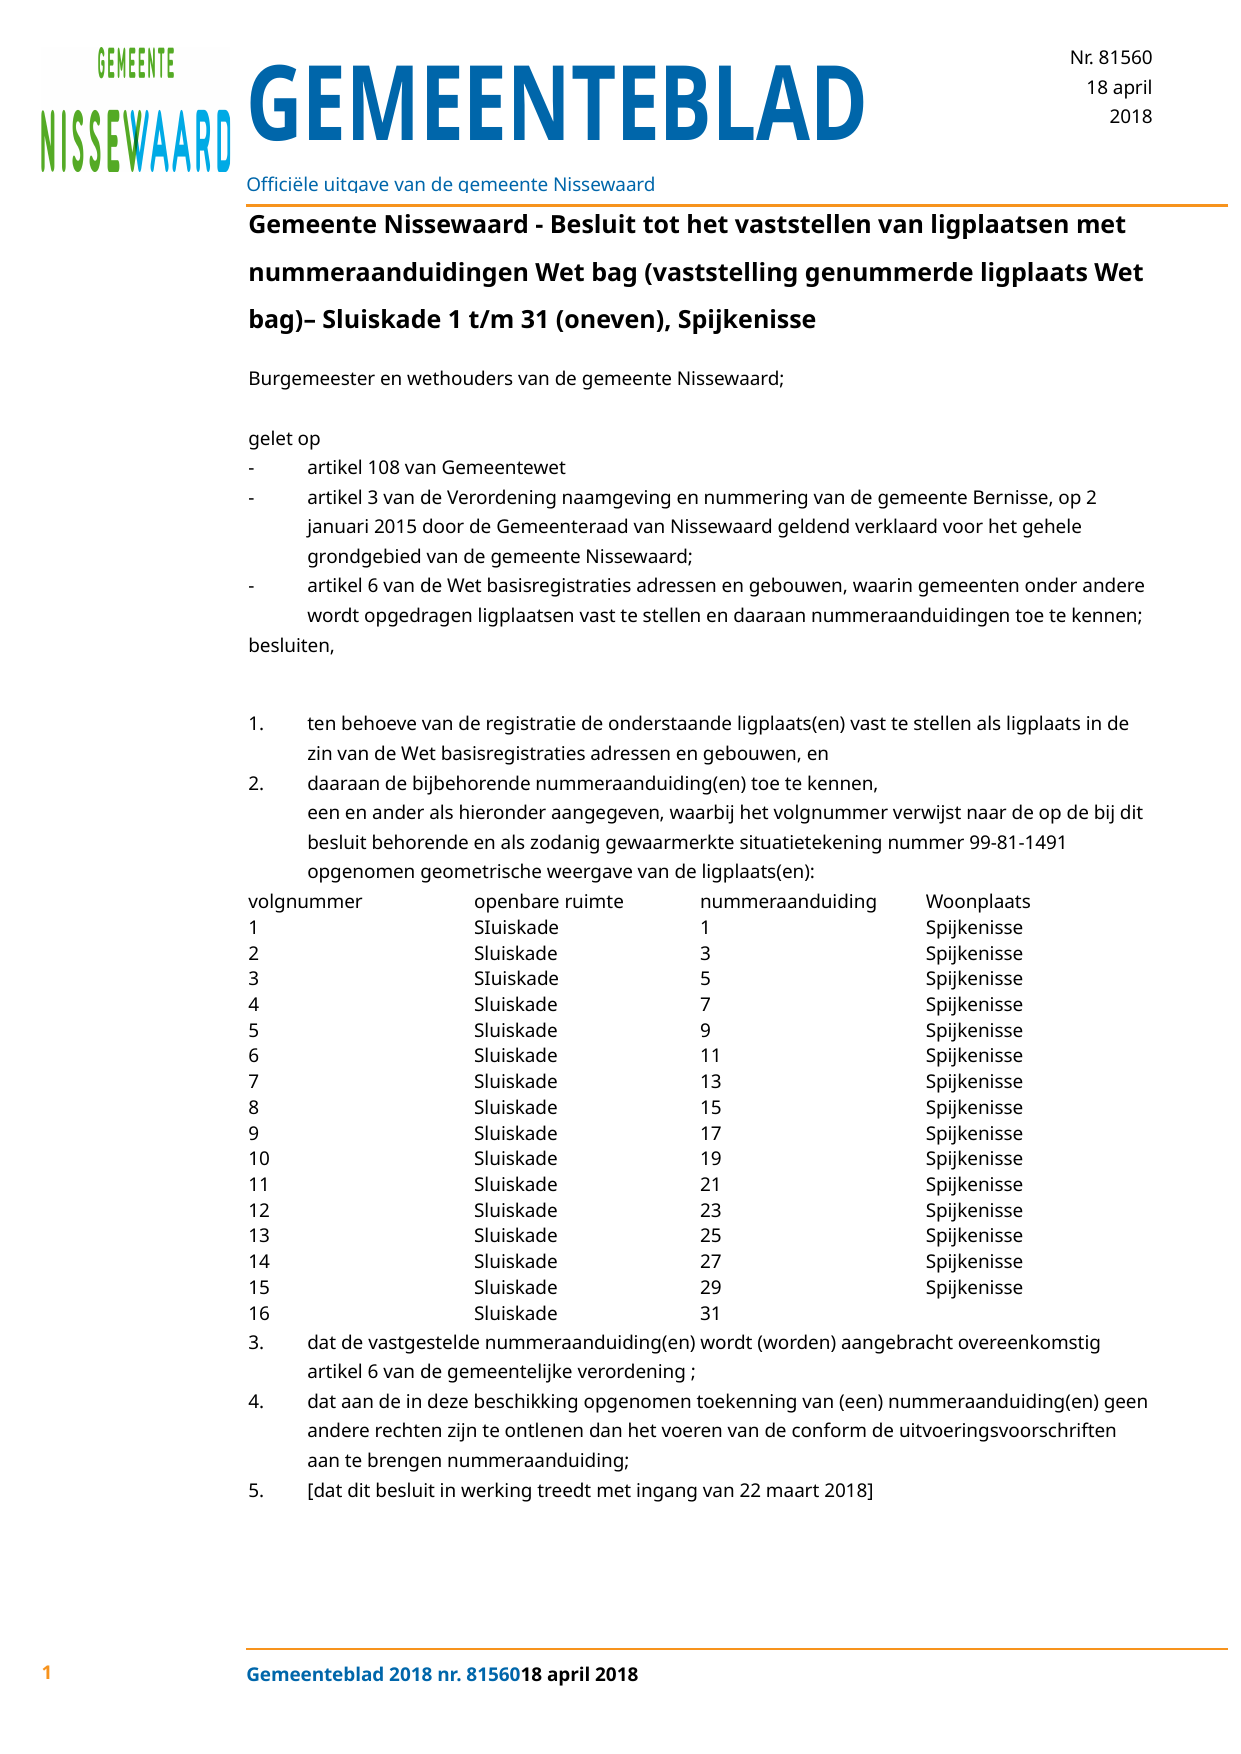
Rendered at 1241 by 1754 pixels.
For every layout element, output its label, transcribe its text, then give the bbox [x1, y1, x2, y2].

table_cell Sluiskade [474, 1043, 700, 1068]
table_cell 15 [700, 1094, 926, 1120]
table_header Woonplaats [926, 888, 1152, 914]
table_cell 6 [248, 1043, 474, 1068]
table_cell 10 [248, 1146, 474, 1171]
picture [201, 122, 206, 138]
table_cell 7 [248, 1068, 474, 1094]
table_cell Sluiskade [474, 1223, 700, 1248]
table_header volgnummer [248, 888, 474, 914]
table_cell Spijkenisse [926, 1223, 1152, 1248]
table_cell Spijkenisse [926, 1068, 1152, 1094]
table_cell Sluiskade [474, 1017, 700, 1043]
table_header nummeraanduiding [700, 888, 926, 914]
table_cell 5 [700, 965, 926, 991]
text Gemeente Nissewaard - Besluit tot het vaststellen van ligplaatsen met nummeraanduidingen Wet bag (vaststelling genummerde ligplaats Wet bag)– Sluiskade 1 t/m 31 (oneven), Spijkenisse [248, 207, 1152, 336]
picture [176, 157, 187, 172]
table_cell Sluiskade [474, 1146, 700, 1171]
table_cell Sluiskade [474, 1249, 700, 1274]
table_cell 12 [248, 1197, 474, 1223]
list een en ander als hieronder aangegeven, waarbij het volgnummer verwijst naar de op de bij dit besluit behorende en als zodanig gewaarmerkte situatietekening nummer 99-81-1491 opgenomen geometrische weergave van de ligplaats(en): [248, 799, 1152, 884]
list dat aan de in deze beschikking opgenomen toekenning van (een) nummeraanduiding(en) geen andere rechten zijn te ontlenen dan het voeren van de conform de uitvoeringsvoorschriften aan te brengen nummeraanduiding; [248, 1388, 1152, 1473]
table_cell 1 [248, 914, 474, 940]
table_cell Spijkenisse [926, 1146, 1152, 1171]
table_cell Spijkenisse [926, 1094, 1152, 1120]
list daaraan de bijbehorende nummeraanduiding(en) toe te kennen, [248, 770, 1152, 796]
table_cell Sluiskade [474, 1120, 700, 1146]
table_cell 9 [700, 1017, 926, 1043]
list dat de vastgestelde nummeraanduiding(en) wordt (worden) aangebracht overeenkomstig artikel 6 van de gemeentelijke verordening ; [248, 1329, 1152, 1384]
table_cell 7 [700, 991, 926, 1017]
table_cell 13 [248, 1223, 474, 1248]
table_cell 4 [248, 991, 474, 1017]
table_cell SIuiskade [474, 965, 700, 991]
picture [41, 47, 231, 172]
list [dat dit besluit in werking treedt met ingang van 22 maart 2018] [248, 1477, 1152, 1502]
table_cell 19 [700, 1146, 926, 1171]
table_cell 3 [700, 940, 926, 965]
table_cell 5 [248, 1017, 474, 1043]
table_cell Spijkenisse [926, 1197, 1152, 1223]
table_cell Spijkenisse [926, 991, 1152, 1017]
list artikel 6 van de Wet basisregistraties adressen en gebouwen, waarin gemeenten onder andere wordt opgedragen ligplaatsen vast te stellen en daaraan nummeraanduidingen toe te kennen; [248, 573, 1152, 628]
table_cell 9 [248, 1120, 474, 1146]
table_cell Spijkenisse [926, 1017, 1152, 1043]
table_cell Sluiskade [474, 1274, 700, 1300]
list artikel 108 van Gemeentewet [248, 454, 1152, 480]
table_cell Spijkenisse [926, 914, 1152, 940]
table_cell 14 [248, 1249, 474, 1274]
table_cell Spijkenisse [926, 1171, 1152, 1197]
table_cell Sluiskade [474, 940, 700, 965]
table_cell 17 [700, 1120, 926, 1146]
table_cell 16 [248, 1300, 474, 1326]
table_cell 2 [248, 940, 474, 965]
list artikel 3 van de Verordening naamgeving en nummering van de gemeente Bernisse, op 2 januari 2015 door de Gemeenteraad van Nissewaard geldend verklaard voor het gehele grondgebied van de gemeente Nissewaard; [248, 484, 1152, 569]
table_cell SIuiskade [474, 914, 700, 940]
picture [222, 122, 227, 160]
table_cell [926, 1300, 1152, 1326]
table_cell 11 [700, 1043, 926, 1068]
table_cell Spijkenisse [926, 1043, 1152, 1068]
table_cell Spijkenisse [926, 940, 1152, 965]
table_cell Sluiskade [474, 1094, 700, 1120]
table_cell Sluiskade [474, 1171, 700, 1197]
table_cell 3 [248, 965, 474, 991]
table_cell Spijkenisse [926, 1249, 1152, 1274]
table_cell Sluiskade [474, 1300, 700, 1326]
text gelet op [248, 425, 1152, 450]
picture [154, 157, 165, 172]
table_cell 23 [700, 1197, 926, 1223]
table_cell 8 [248, 1094, 474, 1120]
picture [200, 151, 206, 172]
text besluiten, [248, 632, 1152, 657]
table_cell 21 [700, 1171, 926, 1197]
table_cell 27 [700, 1249, 926, 1274]
table_cell 11 [248, 1171, 474, 1197]
table_cell Sluiskade [474, 991, 700, 1017]
table_cell 13 [700, 1068, 926, 1094]
table_cell Spijkenisse [926, 1274, 1152, 1300]
table_header openbare ruimte [474, 888, 700, 914]
table_cell Sluiskade [474, 1197, 700, 1223]
table_cell Sluiskade [474, 1068, 700, 1094]
table_cell 1 [700, 914, 926, 940]
table_cell Spijkenisse [926, 965, 1152, 991]
list ten behoeve van de registratie de onderstaande ligplaats(en) vast te stellen als ligplaats in de zin van de Wet basisregistraties adressen en gebouwen, en [248, 711, 1152, 766]
table_cell 29 [700, 1274, 926, 1300]
table_cell 15 [248, 1274, 474, 1300]
table_cell 25 [700, 1223, 926, 1248]
text Burgemeester en wethouders van de gemeente Nissewaard; [248, 366, 1152, 391]
table_cell 31 [700, 1300, 926, 1326]
table_cell Spijkenisse [926, 1120, 1152, 1146]
